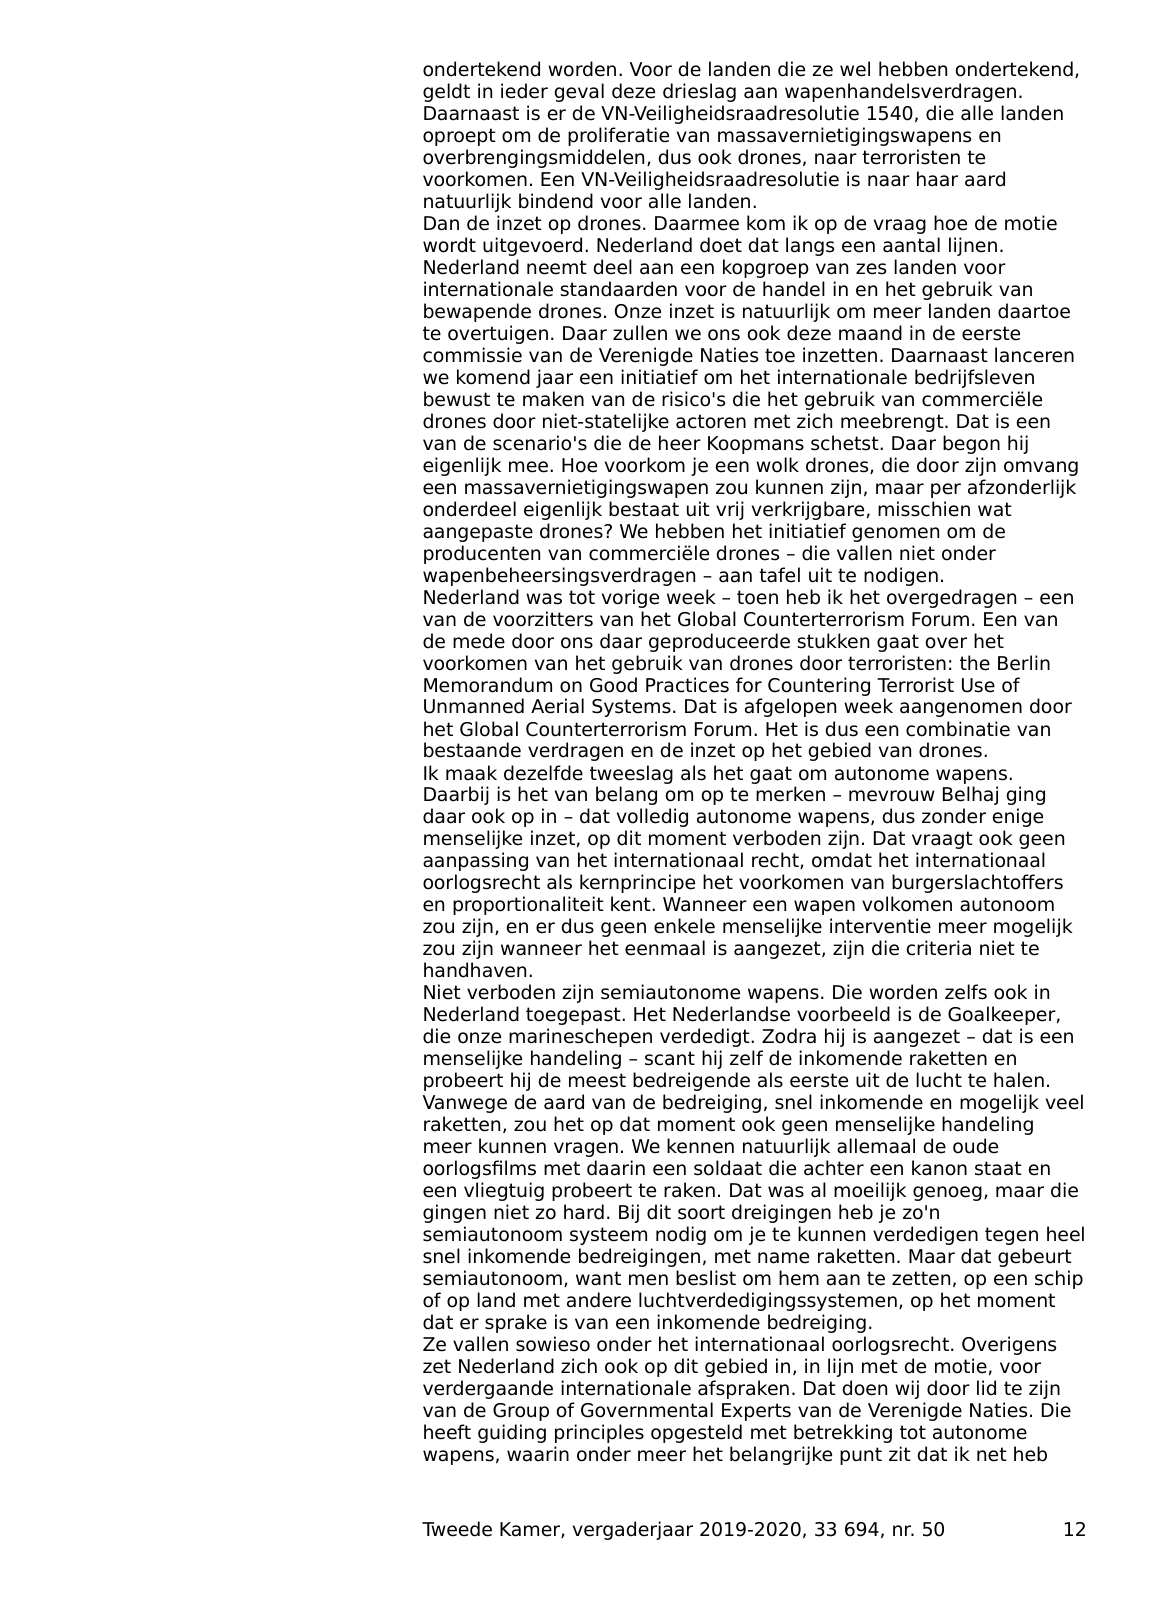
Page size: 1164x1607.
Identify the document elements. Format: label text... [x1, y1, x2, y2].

text ondertekend worden. Voor de landen die ze wel hebben ondertekend, geldt in ieder geval deze drieslag aan wapenhandelsverdragen. Daarnaast is er de VN-Veiligheidsraadresolutie 1540, die alle landen oproept om de proliferatie van massavernietigingswapens en overbrengingsmiddelen, dus ook drones, naar terroristen te voorkomen. Een VN-Veiligheidsraadresolutie is naar haar aard natuurlijk bindend voor alle landen. [422, 59, 1087, 213]
text Dan de inzet op drones. Daarmee kom ik op de vraag hoe de motie wordt uitgevoerd. Nederland doet dat langs een aantal lijnen. Nederland neemt deel aan een kopgroep van zes landen voor internationale standaarden voor de handel in en het gebruik van bewapende drones. Onze inzet is natuurlijk om meer landen daartoe te overtuigen. Daar zullen we ons ook deze maand in de eerste commissie van de Verenigde Naties toe inzetten. Daarnaast lanceren we komend jaar een initiatief om het internationale bedrijfsleven bewust te maken van de risico's die het gebruik van commerciële drones door niet-statelijke actoren met zich meebrengt. Dat is een van de scenario's die de heer Koopmans schetst. Daar begon hij eigenlijk mee. Hoe voorkom je een wolk drones, die door zijn omvang een massavernietigingswapen zou kunnen zijn, maar per afzonderlijk onderdeel eigenlijk bestaat uit vrij verkrijgbare, misschien wat aangepaste drones? We hebben het initiatief genomen om de producenten van commerciële drones – die vallen niet onder wapenbeheersingsverdragen – aan tafel uit te nodigen. [422, 213, 1087, 587]
text Nederland was tot vorige week – toen heb ik het overgedragen – een van de voorzitters van het Global Counterterrorism Forum. Een van de mede door ons daar geproduceerde stukken gaat over het voorkomen van het gebruik van drones door terroristen: the Berlin Memorandum on Good Practices for Countering Terrorist Use of Unmanned Aerial Systems. Dat is afgelopen week aangenomen door het Global Counterterrorism Forum. Het is dus een combinatie van bestaande verdragen en de inzet op het gebied van drones. [422, 587, 1087, 762]
text Ik maak dezelfde tweeslag als het gaat om autonome wapens. Daarbij is het van belang om op te merken – mevrouw Belhaj ging daar ook op in – dat volledig autonome wapens, dus zonder enige menselijke inzet, op dit moment verboden zijn. Dat vraagt ook geen aanpassing van het internationaal recht, omdat het internationaal oorlogsrecht als kernprincipe het voorkomen van burgerslachtoffers en proportionaliteit kent. Wanneer een wapen volkomen autonoom zou zijn, en er dus geen enkele menselijke interventie meer mogelijk zou zijn wanneer het eenmaal is aangezet, zijn die criteria niet te handhaven. [422, 762, 1087, 982]
text Niet verboden zijn semiautonome wapens. Die worden zelfs ook in Nederland toegepast. Het Nederlandse voorbeeld is de Goalkeeper, die onze marineschepen verdedigt. Zodra hij is aangezet – dat is een menselijke handeling – scant hij zelf de inkomende raketten en probeert hij de meest bedreigende als eerste uit de lucht te halen. Vanwege de aard van de bedreiging, snel inkomende en mogelijk veel raketten, zou het op dat moment ook geen menselijke handeling meer kunnen vragen. We kennen natuurlijk allemaal de oude oorlogsfilms met daarin een soldaat die achter een kanon staat en een vliegtuig probeert te raken. Dat was al moeilijk genoeg, maar die gingen niet zo hard. Bij dit soort dreigingen heb je zo'n semiautonoom systeem nodig om je te kunnen verdedigen tegen heel snel inkomende bedreigingen, met name raketten. Maar dat gebeurt semiautonoom, want men beslist om hem aan te zetten, op een schip of op land met andere luchtverdedigingssystemen, op het moment dat er sprake is van een inkomende bedreiging. [422, 982, 1087, 1334]
text Ze vallen sowieso onder het internationaal oorlogsrecht. Overigens zet Nederland zich ook op dit gebied in, in lijn met de motie, voor verdergaande internationale afspraken. Dat doen wij door lid te zijn van de Group of Governmental Experts van de Verenigde Naties. Die heeft guiding principles opgesteld met betrekking tot autonome wapens, waarin onder meer het belangrijke punt zit dat ik net heb [422, 1334, 1087, 1466]
